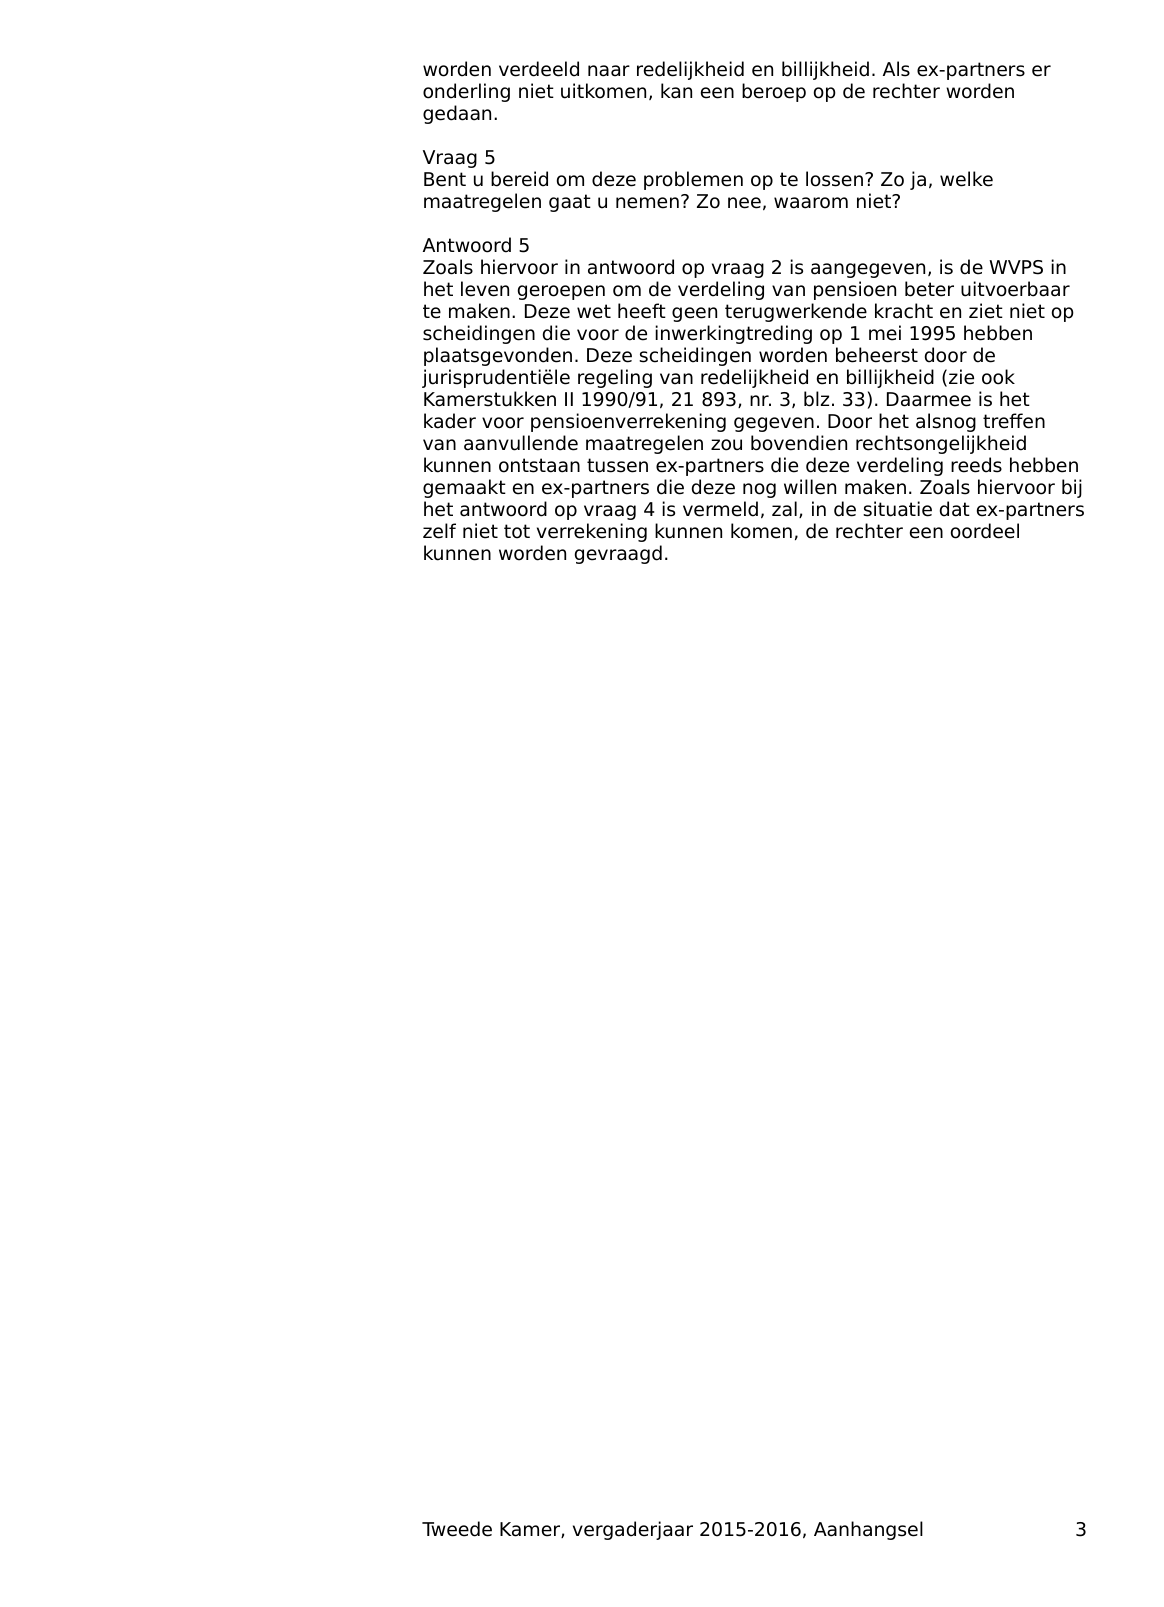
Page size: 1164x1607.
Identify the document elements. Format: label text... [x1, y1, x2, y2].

text Vraag 5 [422, 147, 1087, 169]
text Bent u bereid om deze problemen op te lossen? Zo ja, welke maatregelen gaat u nemen? Zo nee, waarom niet? [422, 169, 1087, 213]
text Antwoord 5 [422, 235, 1087, 257]
text Zoals hiervoor in antwoord op vraag 2 is aangegeven, is de WVPS in het leven geroepen om de verdeling van pensioen beter uitvoerbaar te maken. Deze wet heeft geen terugwerkende kracht en ziet niet op scheidingen die voor de inwerkingtreding op 1 mei 1995 hebben plaatsgevonden. Deze scheidingen worden beheerst door de jurisprudentiële regeling van redelijkheid en billijkheid (zie ook Kamerstukken II 1990/91, 21 893, nr. 3, blz. 33). Daarmee is het kader voor pensioenverrekening gegeven. Door het alsnog treffen van aanvullende maatregelen zou bovendien rechtsongelijkheid kunnen ontstaan tussen ex-partners die deze verdeling reeds hebben gemaakt en ex-partners die deze nog willen maken. Zoals hiervoor bij het antwoord op vraag 4 is vermeld, zal, in de situatie dat ex-partners zelf niet tot verrekening kunnen komen, de rechter een oordeel kunnen worden gevraagd. [422, 257, 1087, 565]
text worden verdeeld naar redelijkheid en billijkheid. Als ex-partners er onderling niet uitkomen, kan een beroep op de rechter worden gedaan. [422, 59, 1087, 125]
